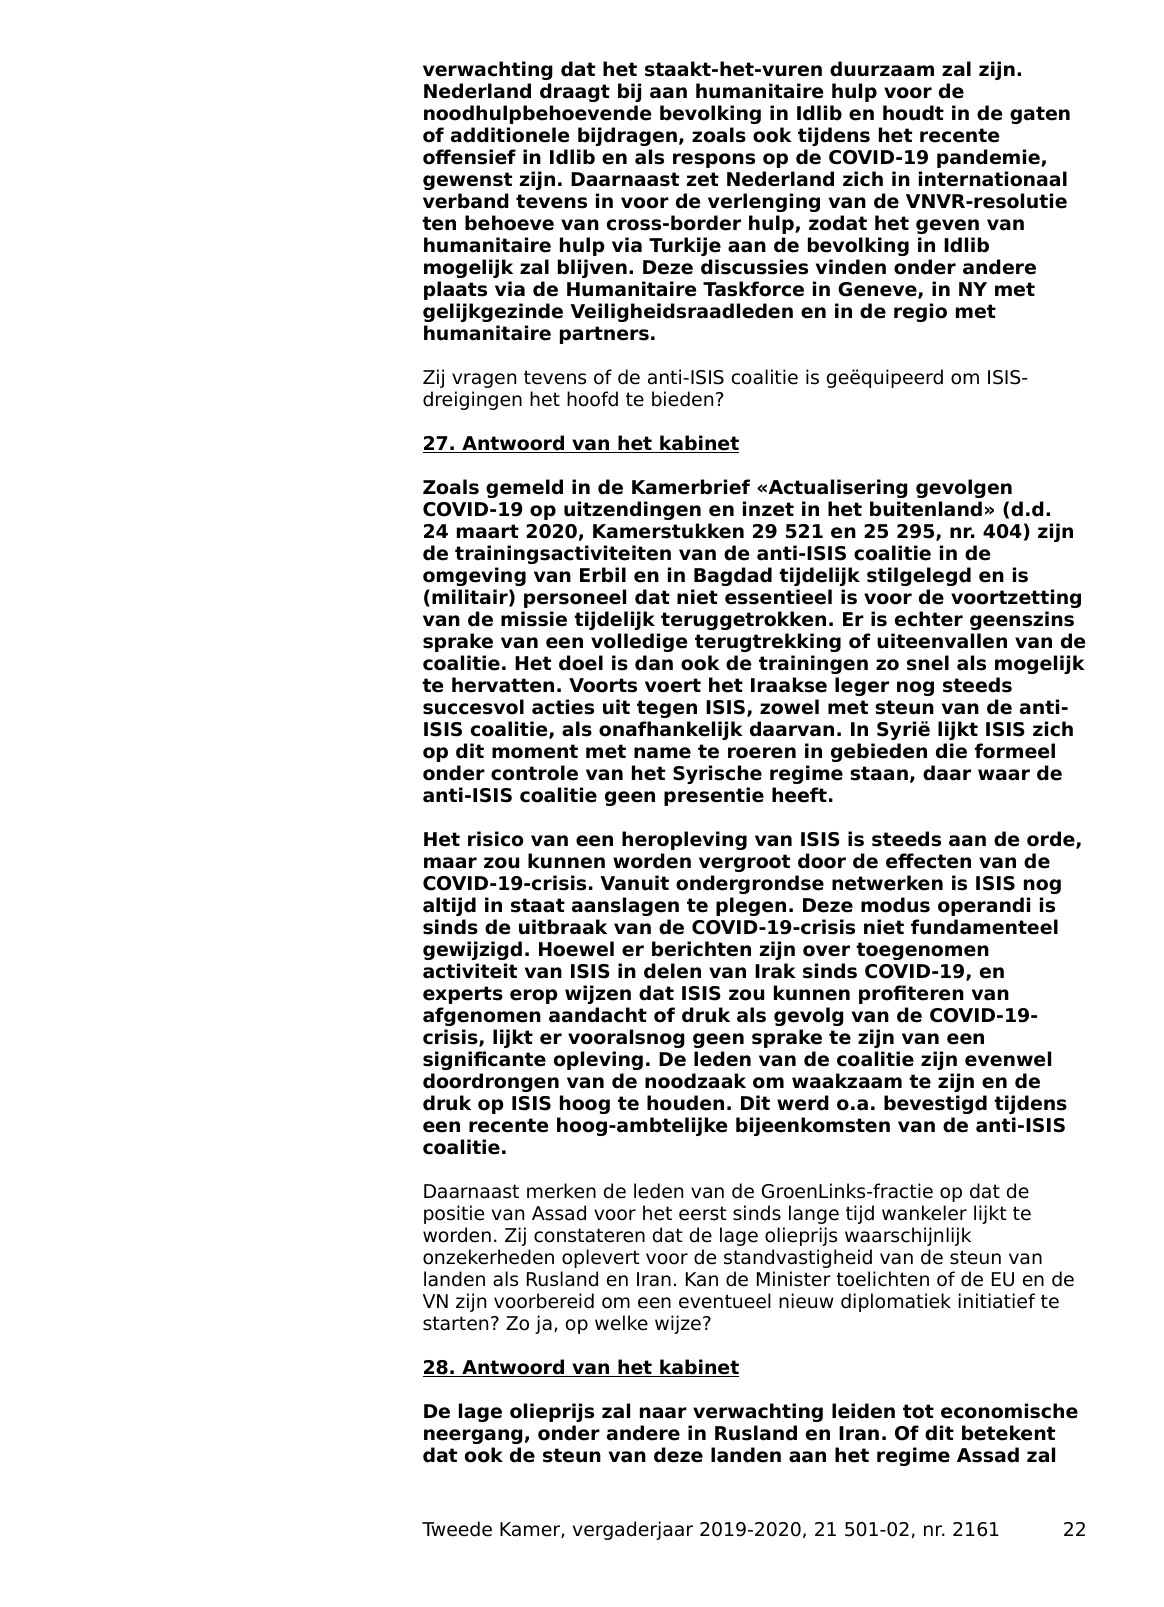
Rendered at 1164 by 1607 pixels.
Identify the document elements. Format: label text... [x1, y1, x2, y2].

text verwachting dat het staakt-het-vuren duurzaam zal zijn. Nederland draagt bij aan humanitaire hulp voor de noodhulpbehoevende bevolking in Idlib en houdt in de gaten of additionele bijdragen, zoals ook tijdens het recente offensief in Idlib en als respons op de COVID-19 pandemie, gewenst zijn. Daarnaast zet Nederland zich in internationaal verband tevens in voor de verlenging van de VNVR-resolutie ten behoeve van cross-border hulp, zodat het geven van humanitaire hulp via Turkije aan de bevolking in Idlib mogelijk zal blijven. Deze discussies vinden onder andere plaats via de Humanitaire Taskforce in Geneve, in NY met gelijkgezinde Veiligheidsraadleden en in de regio met humanitaire partners. [422, 59, 1087, 345]
text Daarnaast merken de leden van de GroenLinks-fractie op dat de positie van Assad voor het eerst sinds lange tijd wankeler lijkt te worden. Zij constateren dat de lage olieprijs waarschijnlijk onzekerheden oplevert voor de standvastigheid van de steun van landen als Rusland en Iran. Kan de Minister toelichten of de EU en de VN zijn voorbereid om een eventueel nieuw diplomatiek initiatief te starten? Zo ja, op welke wijze? [422, 1181, 1087, 1335]
text Zij vragen tevens of de anti-ISIS coalitie is geëquipeerd om ISIS-dreigingen het hoofd te bieden? [422, 367, 1087, 411]
subtitle 28. Antwoord van het kabinet [422, 1357, 1087, 1379]
text De lage olieprijs zal naar verwachting leiden tot economische neergang, onder andere in Rusland en Iran. Of dit betekent dat ook de steun van deze landen aan het regime Assad zal [422, 1401, 1087, 1467]
text Zoals gemeld in de Kamerbrief «Actualisering gevolgen COVID-19 op uitzendingen en inzet in het buitenland» (d.d. 24 maart 2020, Kamerstukken 29 521 en 25 295, nr. 404) zijn de trainingsactiviteiten van de anti-ISIS coalitie in de omgeving van Erbil en in Bagdad tijdelijk stilgelegd en is (militair) personeel dat niet essentieel is voor de voortzetting van de missie tijdelijk teruggetrokken. Er is echter geenszins sprake van een volledige terugtrekking of uiteenvallen van de coalitie. Het doel is dan ook de trainingen zo snel als mogelijk te hervatten. Voorts voert het Iraakse leger nog steeds succesvol acties uit tegen ISIS, zowel met steun van de anti-ISIS coalitie, als onafhankelijk daarvan. In Syrië lijkt ISIS zich op dit moment met name te roeren in gebieden die formeel onder controle van het Syrische regime staan, daar waar de anti-ISIS coalitie geen presentie heeft. [422, 477, 1087, 807]
text Het risico van een heropleving van ISIS is steeds aan de orde, maar zou kunnen worden vergroot door de effecten van de COVID-19-crisis. Vanuit ondergrondse netwerken is ISIS nog altijd in staat aanslagen te plegen. Deze modus operandi is sinds de uitbraak van de COVID-19-crisis niet fundamenteel gewijzigd. Hoewel er berichten zijn over toegenomen activiteit van ISIS in delen van Irak sinds COVID-19, en experts erop wijzen dat ISIS zou kunnen profiteren van afgenomen aandacht of druk als gevolg van de COVID-19-crisis, lijkt er vooralsnog geen sprake te zijn van een significante opleving. De leden van de coalitie zijn evenwel doordrongen van de noodzaak om waakzaam te zijn en de druk op ISIS hoog te houden. Dit werd o.a. bevestigd tijdens een recente hoog-ambtelijke bijeenkomsten van de anti-ISIS coalitie. [422, 829, 1087, 1159]
subtitle 27. Antwoord van het kabinet [422, 433, 1087, 455]
